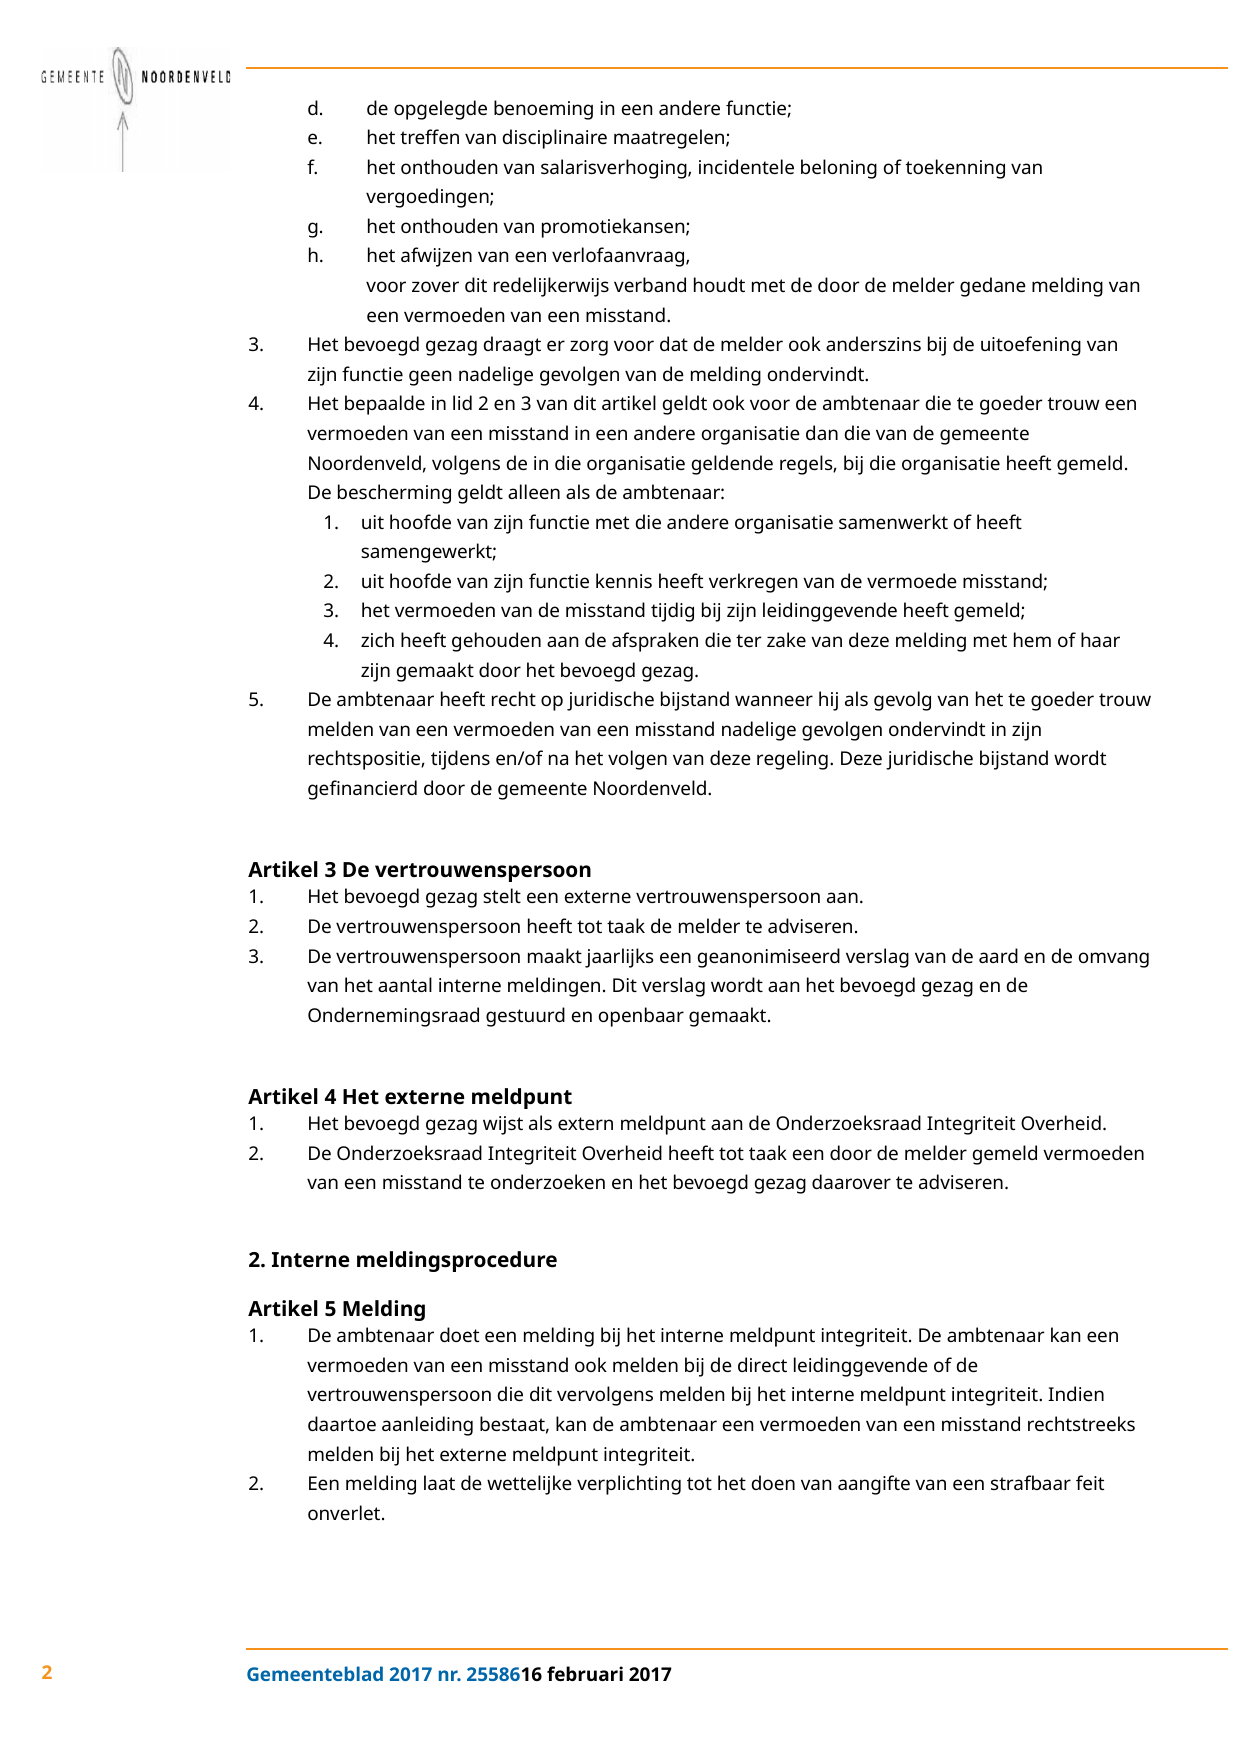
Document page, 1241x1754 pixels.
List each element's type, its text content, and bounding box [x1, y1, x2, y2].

list Het bevoegd gezag draagt er zorg voor dat de melder ook anderszins bij de uitoefening van zijn functie geen nadelige gevolgen van de melding ondervindt. [248, 331, 1152, 387]
list voor zover dit redelijkerwijs verband houdt met de door de melder gedane melding van een vermoeden van een misstand. [307, 272, 1152, 328]
list Het bevoegd gezag stelt een externe vertrouwenspersoon aan. [248, 884, 1152, 909]
list Het bevoegd gezag wijst als extern meldpunt aan de Onderzoeksraad Integriteit Overheid. [248, 1110, 1152, 1136]
list het onthouden van salarisverhoging, incidentele beloning of toekenning van vergoedingen; [307, 154, 1152, 209]
text Artikel 3 De vertrouwenspersoon [248, 855, 1152, 884]
text Artikel 4 Het externe meldpunt [248, 1082, 1152, 1110]
list zich heeft gehouden aan de afspraken die ter zake van deze melding met hem of haar zijn gemaakt door het bevoegd gezag. [323, 627, 1152, 683]
text 2. Interne meldingsprocedure [248, 1245, 1152, 1273]
list Het bepaalde in lid 2 en 3 van dit artikel geldt ook voor de ambtenaar die te goeder trouw een vermoeden van een misstand in een andere organisatie dan die van de gemeente Noordenveld, volgens de in die organisatie geldende regels, bij die organisatie heeft gemeld. De bescherming geldt alleen als de ambtenaar: [248, 391, 1152, 505]
list De vertrouwenspersoon maakt jaarlijks een geanonimiseerd verslag van de aard en de omvang van het aantal interne meldingen. Dit verslag wordt aan het bevoegd gezag en de Ondernemingsraad gestuurd en openbaar gemaakt. [248, 943, 1152, 1028]
list Een melding laat de wettelijke verplichting tot het doen van aangifte van een strafbaar feit onverlet. [248, 1470, 1152, 1526]
text Artikel 5 Melding [248, 1294, 1152, 1322]
list het treffen van disciplinaire maatregelen; [307, 124, 1152, 150]
list het afwijzen van een verlofaanvraag, [307, 243, 1152, 268]
picture [41, 47, 231, 172]
list De vertrouwenspersoon heeft tot taak de melder te adviseren. [248, 913, 1152, 939]
list het vermoeden van de misstand tijdig bij zijn leidinggevende heeft gemeld; [323, 598, 1152, 623]
list de opgelegde benoeming in een andere functie; [307, 95, 1152, 121]
list het onthouden van promotiekansen; [307, 213, 1152, 239]
list De ambtenaar doet een melding bij het interne meldpunt integriteit. De ambtenaar kan een vermoeden van een misstand ook melden bij de direct leidinggevende of de vertrouwenspersoon die dit vervolgens melden bij het interne meldpunt integriteit. Indien daartoe aanleiding bestaat, kan de ambtenaar een vermoeden van een misstand rechtstreeks melden bij het externe meldpunt integriteit. [248, 1322, 1152, 1467]
list De Onderzoeksraad Integriteit Overheid heeft tot taak een door de melder gemeld vermoeden van een misstand te onderzoeken en het bevoegd gezag daarover te adviseren. [248, 1140, 1152, 1195]
list uit hoofde van zijn functie met die andere organisatie samenwerkt of heeft samengewerkt; [323, 509, 1152, 564]
list uit hoofde van zijn functie kennis heeft verkregen van de vermoede misstand; [323, 568, 1152, 594]
list De ambtenaar heeft recht op juridische bijstand wanneer hij als gevolg van het te goeder trouw melden van een vermoeden van een misstand nadelige gevolgen ondervindt in zijn rechtspositie, tijdens en/of na het volgen van deze regeling. Deze juridische bijstand wordt gefinancierd door de gemeente Noordenveld. [248, 686, 1152, 801]
